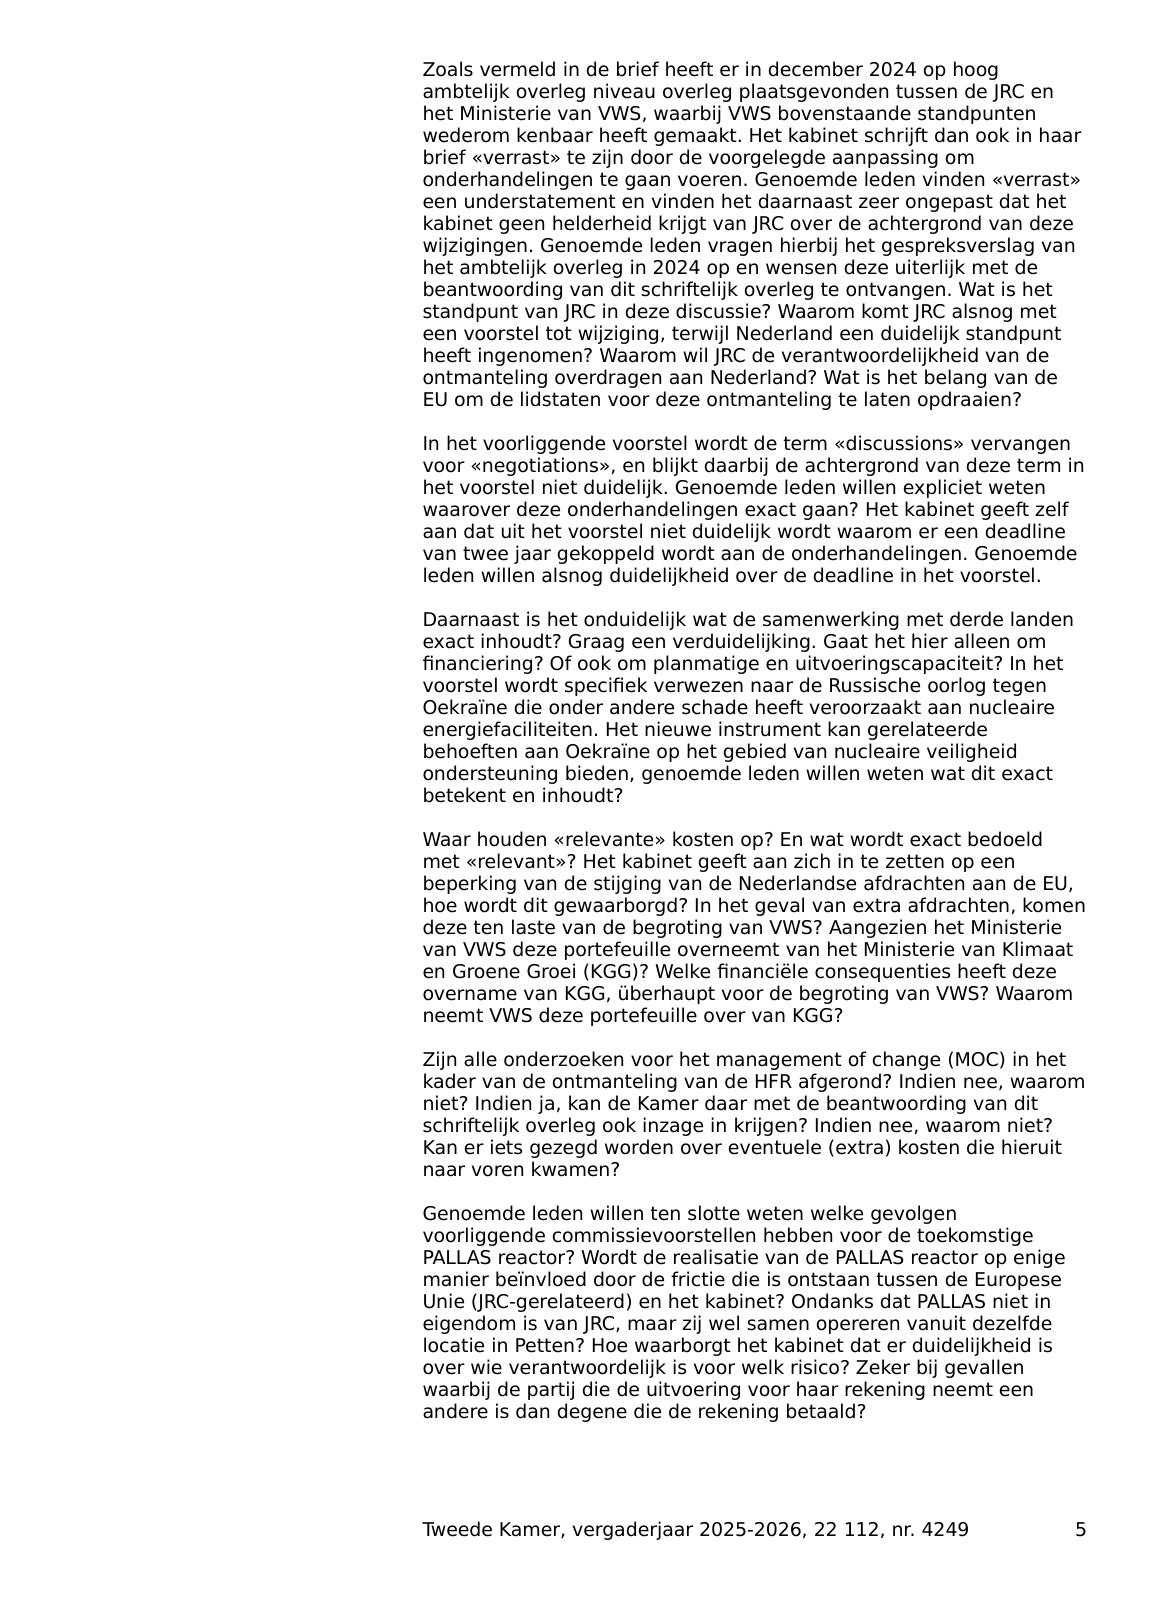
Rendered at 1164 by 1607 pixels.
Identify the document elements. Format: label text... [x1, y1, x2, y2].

text Zoals vermeld in de brief heeft er in december 2024 op hoog ambtelijk overleg niveau overleg plaatsgevonden tussen de JRC en het Ministerie van VWS, waarbij VWS bovenstaande standpunten wederom kenbaar heeft gemaakt. Het kabinet schrijft dan ook in haar brief «verrast» te zijn door de voorgelegde aanpassing om onderhandelingen te gaan voeren. Genoemde leden vinden «verrast» een understatement en vinden het daarnaast zeer ongepast dat het kabinet geen helderheid krijgt van JRC over de achtergrond van deze wijzigingen. Genoemde leden vragen hierbij het gespreksverslag van het ambtelijk overleg in 2024 op en wensen deze uiterlijk met de beantwoording van dit schriftelijk overleg te ontvangen. Wat is het standpunt van JRC in deze discussie? Waarom komt JRC alsnog met een voorstel tot wijziging, terwijl Nederland een duidelijk standpunt heeft ingenomen? Waarom wil JRC de verantwoordelijkheid van de ontmanteling overdragen aan Nederland? Wat is het belang van de EU om de lidstaten voor deze ontmanteling te laten opdraaien? [422, 59, 1087, 411]
text In het voorliggende voorstel wordt de term «discussions» vervangen voor «negotiations», en blijkt daarbij de achtergrond van deze term in het voorstel niet duidelijk. Genoemde leden willen expliciet weten waarover deze onderhandelingen exact gaan? Het kabinet geeft zelf aan dat uit het voorstel niet duidelijk wordt waarom er een deadline van twee jaar gekoppeld wordt aan de onderhandelingen. Genoemde leden willen alsnog duidelijkheid over de deadline in het voorstel. [422, 433, 1087, 587]
text Waar houden «relevante» kosten op? En wat wordt exact bedoeld met «relevant»? Het kabinet geeft aan zich in te zetten op een beperking van de stijging van de Nederlandse afdrachten aan de EU, hoe wordt dit gewaarborgd? In het geval van extra afdrachten, komen deze ten laste van de begroting van VWS? Aangezien het Ministerie van VWS deze portefeuille overneemt van het Ministerie van Klimaat en Groene Groei (KGG)? Welke financiële consequenties heeft deze overname van KGG, überhaupt voor de begroting van VWS? Waarom neemt VWS deze portefeuille over van KGG? [422, 829, 1087, 1027]
text Daarnaast is het onduidelijk wat de samenwerking met derde landen exact inhoudt? Graag een verduidelijking. Gaat het hier alleen om financiering? Of ook om planmatige en uitvoeringscapaciteit? In het voorstel wordt specifiek verwezen naar de Russische oorlog tegen Oekraïne die onder andere schade heeft veroorzaakt aan nucleaire energiefaciliteiten. Het nieuwe instrument kan gerelateerde behoeften aan Oekraïne op het gebied van nucleaire veiligheid ondersteuning bieden, genoemde leden willen weten wat dit exact betekent en inhoudt? [422, 609, 1087, 807]
text Zijn alle onderzoeken voor het management of change (MOC) in het kader van de ontmanteling van de HFR afgerond? Indien nee, waarom niet? Indien ja, kan de Kamer daar met de beantwoording van dit schriftelijk overleg ook inzage in krijgen? Indien nee, waarom niet? Kan er iets gezegd worden over eventuele (extra) kosten die hieruit naar voren kwamen? [422, 1049, 1087, 1181]
text Genoemde leden willen ten slotte weten welke gevolgen voorliggende commissievoorstellen hebben voor de toekomstige PALLAS reactor? Wordt de realisatie van de PALLAS reactor op enige manier beïnvloed door de frictie die is ontstaan tussen de Europese Unie (JRC-gerelateerd) en het kabinet? Ondanks dat PALLAS niet in eigendom is van JRC, maar zij wel samen opereren vanuit dezelfde locatie in Petten? Hoe waarborgt het kabinet dat er duidelijkheid is over wie verantwoordelijk is voor welk risico? Zeker bij gevallen waarbij de partij die de uitvoering voor haar rekening neemt een andere is dan degene die de rekening betaald? [422, 1203, 1087, 1423]
